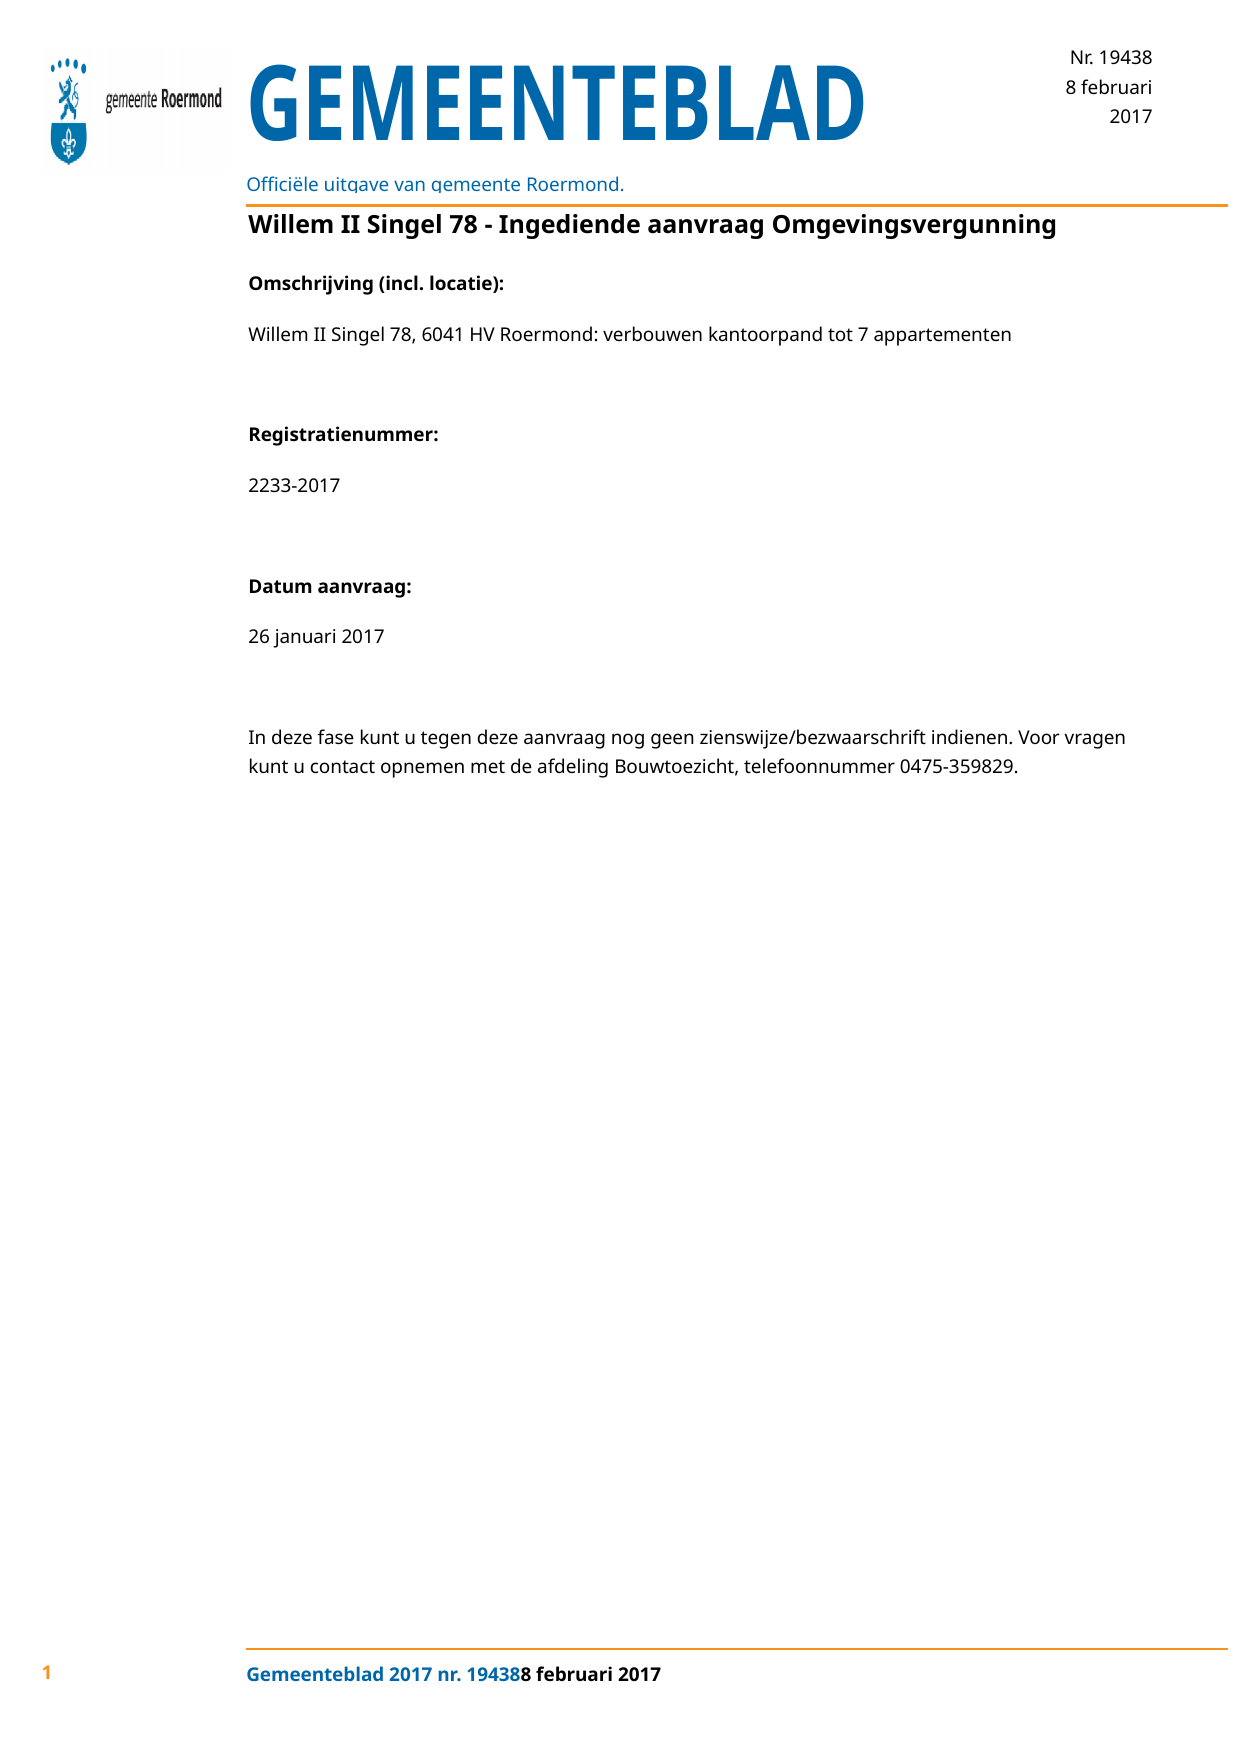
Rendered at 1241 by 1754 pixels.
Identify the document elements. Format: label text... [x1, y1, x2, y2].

text Willem II Singel 78 - Ingediende aanvraag Omgevingsvergunning [248, 207, 1152, 241]
text 26 januari 2017 [248, 623, 1152, 649]
picture [41, 47, 231, 172]
text In deze fase kunt u tegen deze aanvraag nog geen zienswijze/bezwaarschrift indienen. Voor vragen kunt u contact opnemen met de afdeling Bouwtoezicht, telefoonnummer 0475-359829. [248, 724, 1152, 779]
text Registratienummer: [248, 422, 1152, 447]
text Omschrijving (incl. locatie): [248, 270, 1152, 296]
text 2233-2017 [248, 472, 1152, 498]
text Datum aanvraag: [248, 573, 1152, 598]
text Willem II Singel 78, 6041 HV Roermond: verbouwen kantoorpand tot 7 appartementen [248, 321, 1152, 346]
